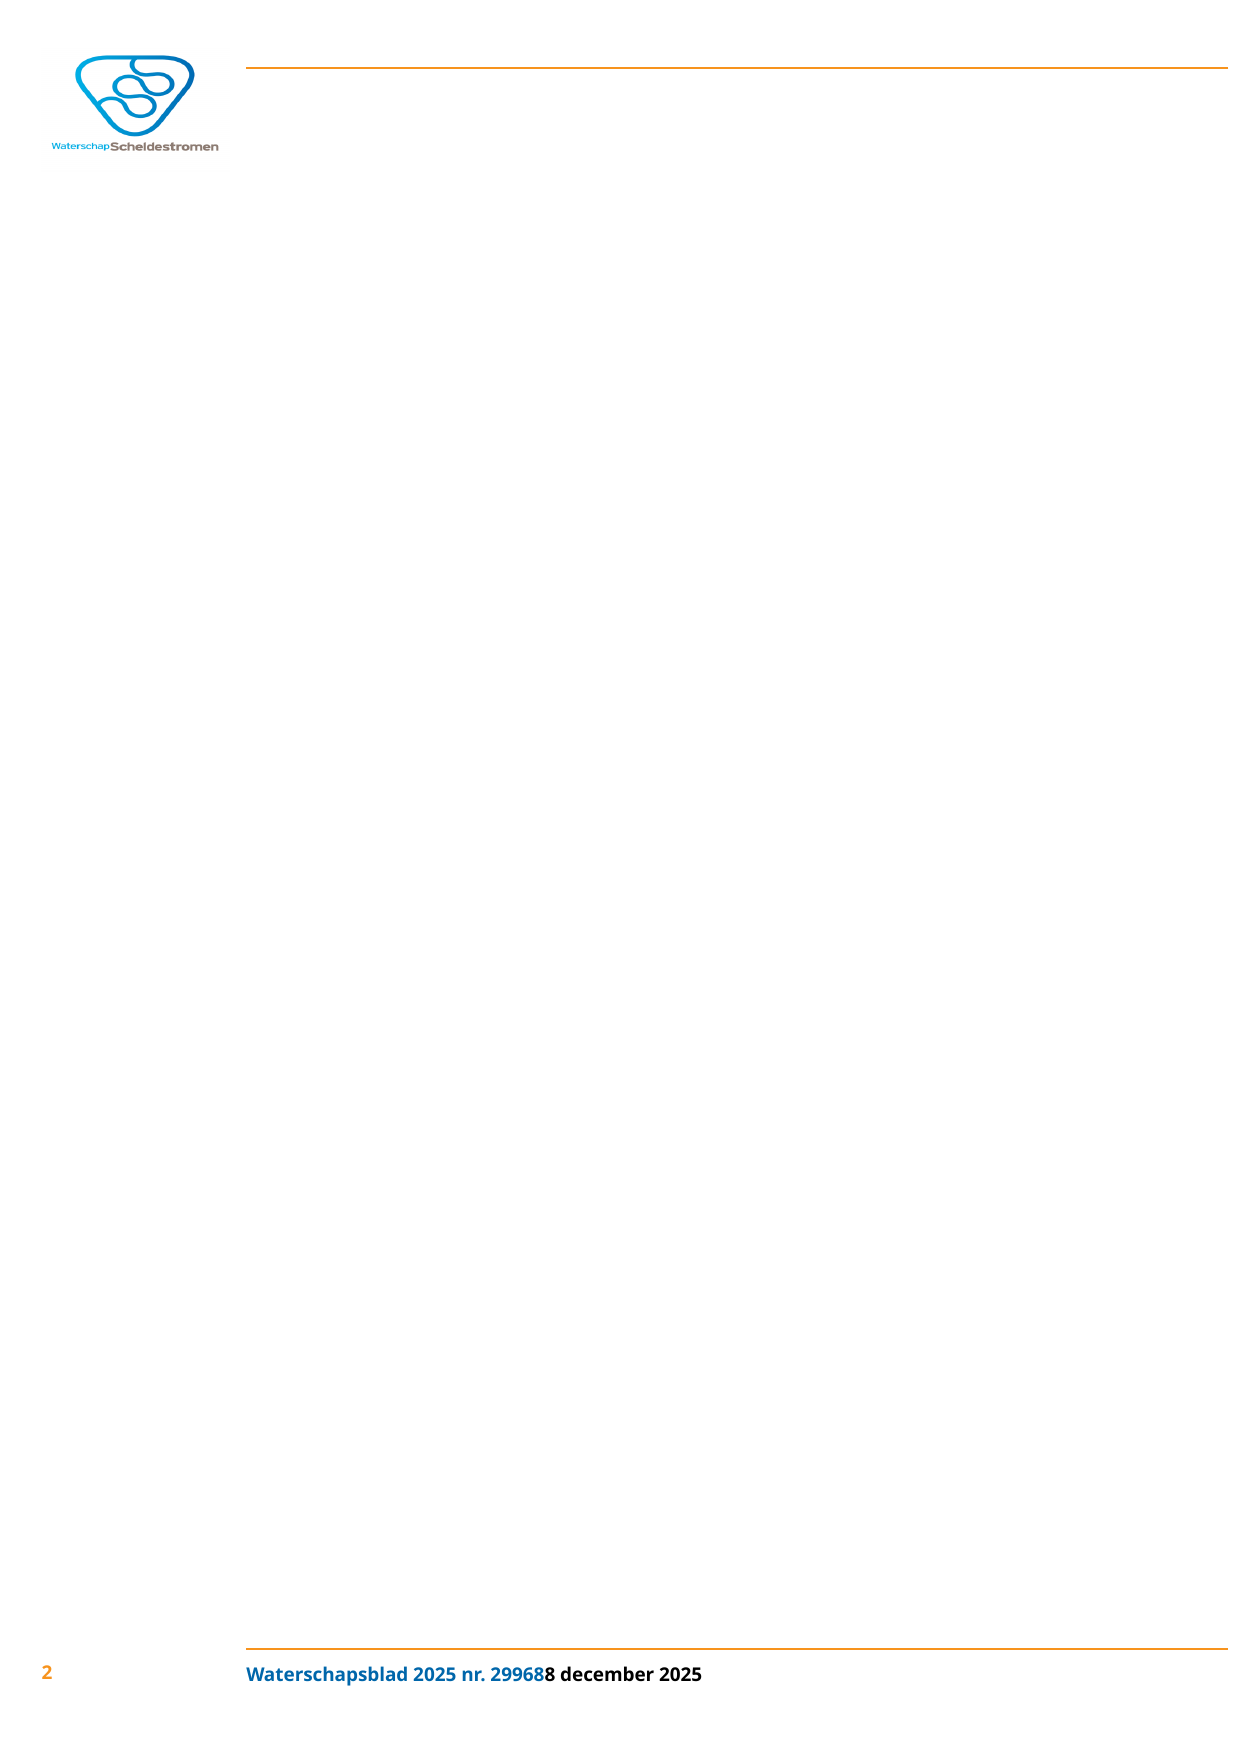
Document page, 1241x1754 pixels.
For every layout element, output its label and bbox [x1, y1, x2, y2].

picture [41, 47, 231, 172]
